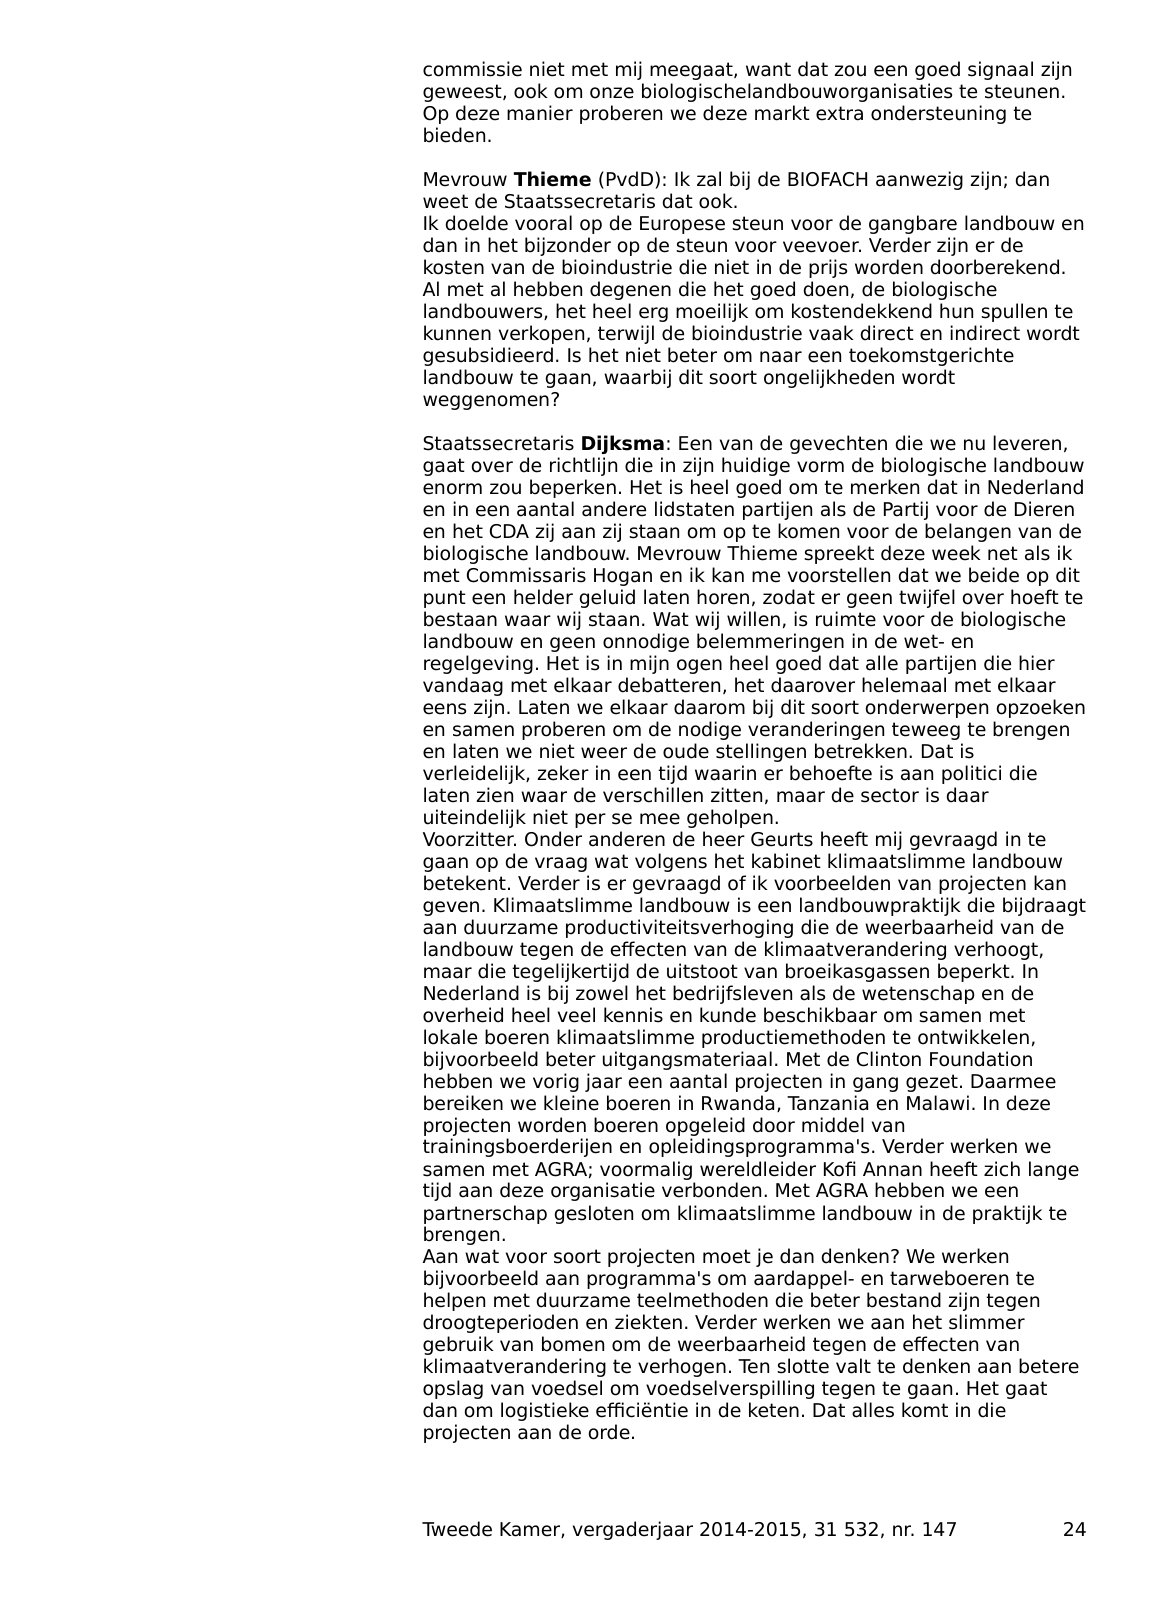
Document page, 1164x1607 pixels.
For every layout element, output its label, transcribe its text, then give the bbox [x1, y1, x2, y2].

text Ik doelde vooral op de Europese steun voor de gangbare landbouw en dan in het bijzonder op de steun voor veevoer. Verder zijn er de kosten van de bioindustrie die niet in de prijs worden doorberekend. Al met al hebben degenen die het goed doen, de biologische landbouwers, het heel erg moeilijk om kostendekkend hun spullen te kunnen verkopen, terwijl de bioindustrie vaak direct en indirect wordt gesubsidieerd. Is het niet beter om naar een toekomstgerichte landbouw te gaan, waarbij dit soort ongelijkheden wordt weggenomen? [422, 213, 1087, 411]
text Voorzitter. Onder anderen de heer Geurts heeft mij gevraagd in te gaan op de vraag wat volgens het kabinet klimaatslimme landbouw betekent. Verder is er gevraagd of ik voorbeelden van projecten kan geven. Klimaatslimme landbouw is een landbouwpraktijk die bijdraagt aan duurzame productiviteitsverhoging die de weerbaarheid van de landbouw tegen de effecten van de klimaatverandering verhoogt, maar die tegelijkertijd de uitstoot van broeikasgassen beperkt. In Nederland is bij zowel het bedrijfsleven als de wetenschap en de overheid heel veel kennis en kunde beschikbaar om samen met lokale boeren klimaatslimme productiemethoden te ontwikkelen, bijvoorbeeld beter uitgangsmateriaal. Met de Clinton Foundation hebben we vorig jaar een aantal projecten in gang gezet. Daarmee bereiken we kleine boeren in Rwanda, Tanzania en Malawi. In deze projecten worden boeren opgeleid door middel van trainingsboerderijen en opleidingsprogramma's. Verder werken we samen met AGRA; voormalig wereldleider Kofi Annan heeft zich lange tijd aan deze organisatie verbonden. Met AGRA hebben we een partnerschap gesloten om klimaatslimme landbouw in de praktijk te brengen. [422, 829, 1087, 1246]
text Mevrouw Thieme (PvdD): Ik zal bij de BIOFACH aanwezig zijn; dan weet de Staatssecretaris dat ook. [422, 169, 1087, 213]
text Staatssecretaris Dijksma: Een van de gevechten die we nu leveren, gaat over de richtlijn die in zijn huidige vorm de biologische landbouw enorm zou beperken. Het is heel goed om te merken dat in Nederland en in een aantal andere lidstaten partijen als de Partij voor de Dieren en het CDA zij aan zij staan om op te komen voor de belangen van de biologische landbouw. Mevrouw Thieme spreekt deze week net als ik met Commissaris Hogan en ik kan me voorstellen dat we beide op dit punt een helder geluid laten horen, zodat er geen twijfel over hoeft te bestaan waar wij staan. Wat wij willen, is ruimte voor de biologische landbouw en geen onnodige belemmeringen in de wet- en regelgeving. Het is in mijn ogen heel goed dat alle partijen die hier vandaag met elkaar debatteren, het daarover helemaal met elkaar eens zijn. Laten we elkaar daarom bij dit soort onderwerpen opzoeken en samen proberen om de nodige veranderingen teweeg te brengen en laten we niet weer de oude stellingen betrekken. Dat is verleidelijk, zeker in een tijd waarin er behoefte is aan politici die laten zien waar de verschillen zitten, maar de sector is daar uiteindelijk niet per se mee geholpen. [422, 433, 1087, 829]
text commissie niet met mij meegaat, want dat zou een goed signaal zijn geweest, ook om onze biologischelandbouworganisaties te steunen. Op deze manier proberen we deze markt extra ondersteuning te bieden. [422, 59, 1087, 147]
text Aan wat voor soort projecten moet je dan denken? We werken bijvoorbeeld aan programma's om aardappel- en tarweboeren te helpen met duurzame teelmethoden die beter bestand zijn tegen droogteperioden en ziekten. Verder werken we aan het slimmer gebruik van bomen om de weerbaarheid tegen de effecten van klimaatverandering te verhogen. Ten slotte valt te denken aan betere opslag van voedsel om voedselverspilling tegen te gaan. Het gaat dan om logistieke efficiëntie in de keten. Dat alles komt in die projecten aan de orde. [422, 1246, 1087, 1444]
